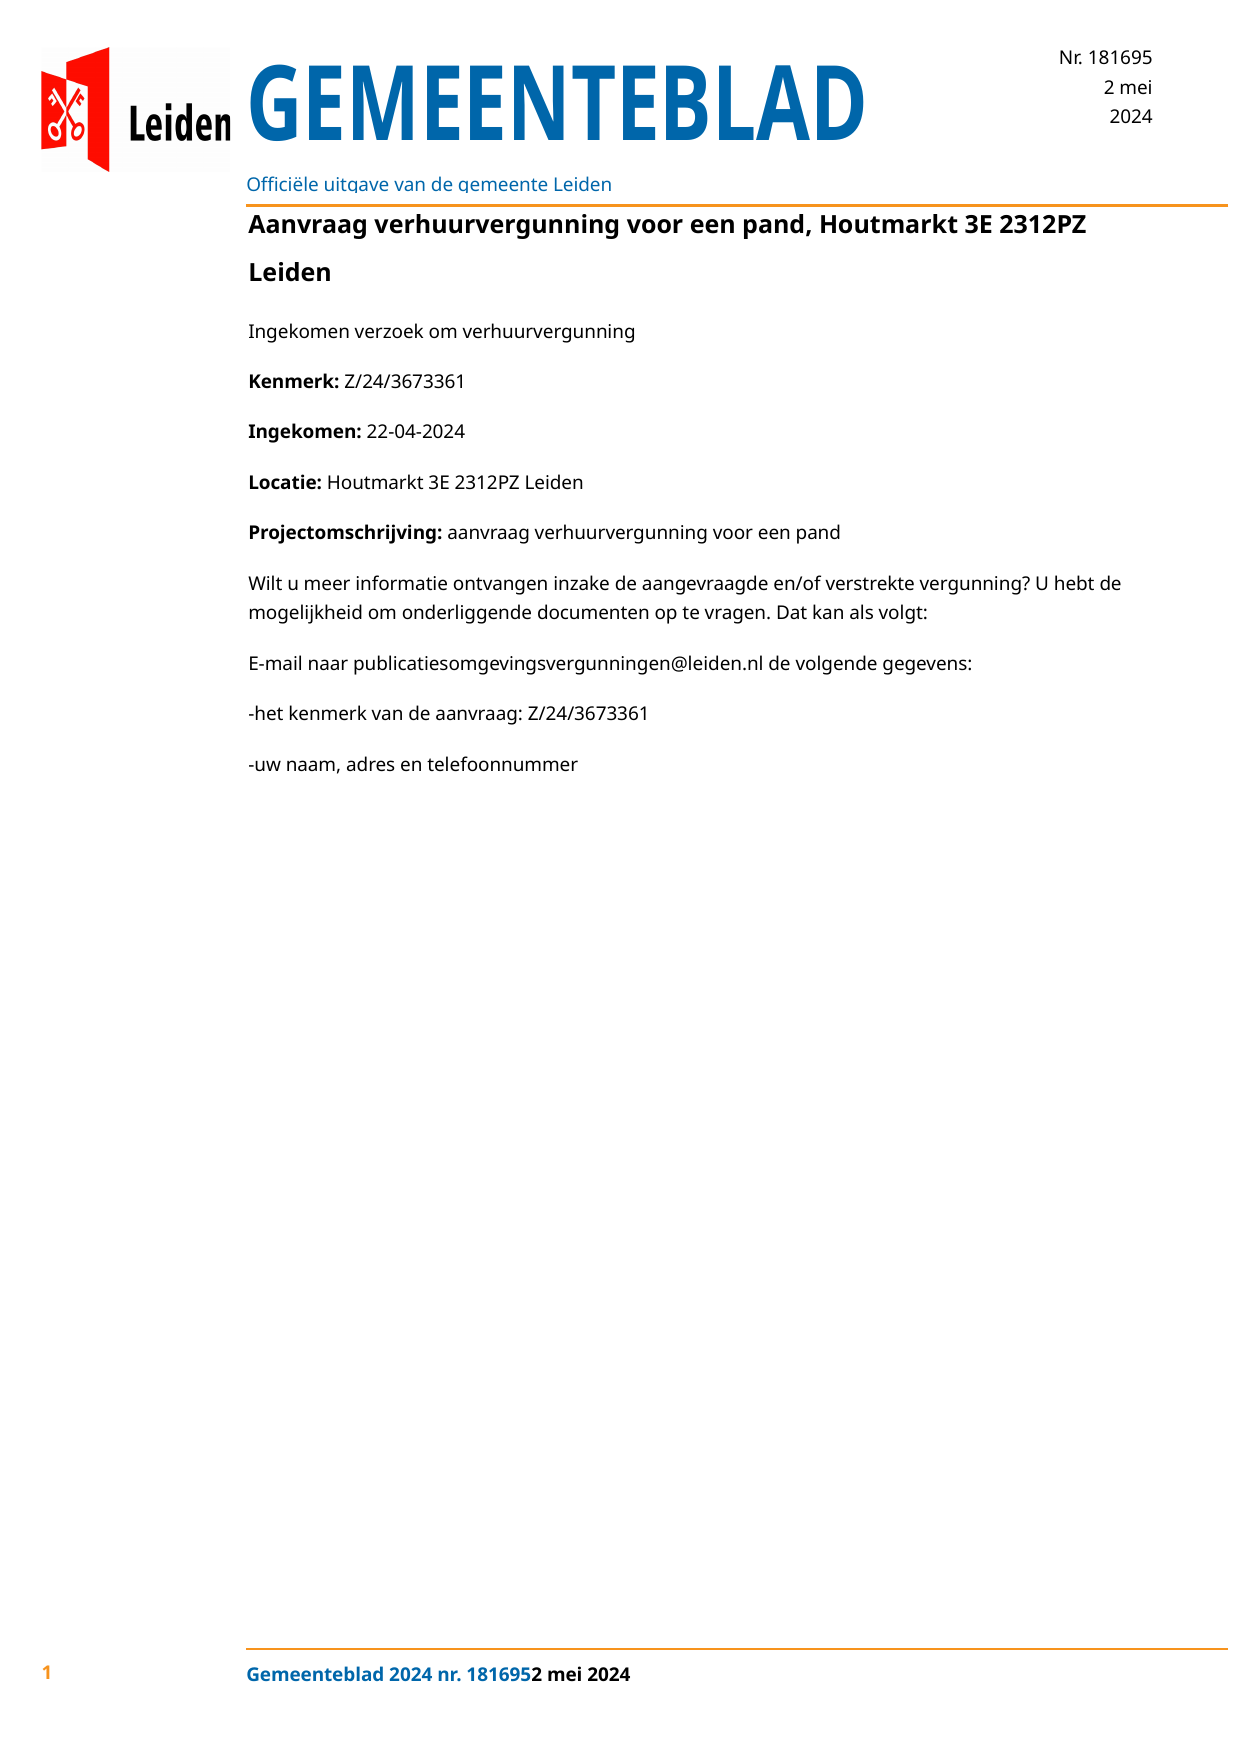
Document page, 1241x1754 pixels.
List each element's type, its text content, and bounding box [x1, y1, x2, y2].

text E-mail naar publicatiesomgevingsvergunningen@leiden.nl de volgende gegevens: [248, 650, 1152, 676]
text Wilt u meer informatie ontvangen inzake de aangevraagde en/of verstrekte vergunning? U hebt de mogelijkheid om onderliggende documenten op te vragen. Dat kan als volgt: [248, 570, 1152, 625]
text Aanvraag verhuurvergunning voor een pand, Houtmarkt 3E 2312PZ Leiden [248, 207, 1152, 288]
text -het kenmerk van de aanvraag: Z/24/3673361 [248, 700, 1152, 726]
text Projectomschrijving: aanvraag verhuurvergunning voor een pand [248, 519, 1152, 545]
picture [41, 47, 231, 172]
text Kenmerk: Z/24/3673361 [248, 368, 1152, 394]
text -uw naam, adres en telefoonnummer [248, 751, 1152, 777]
text Locatie: Houtmarkt 3E 2312PZ Leiden [248, 469, 1152, 495]
text Ingekomen: 22-04-2024 [248, 419, 1152, 444]
text Ingekomen verzoek om verhuurvergunning [248, 318, 1152, 344]
